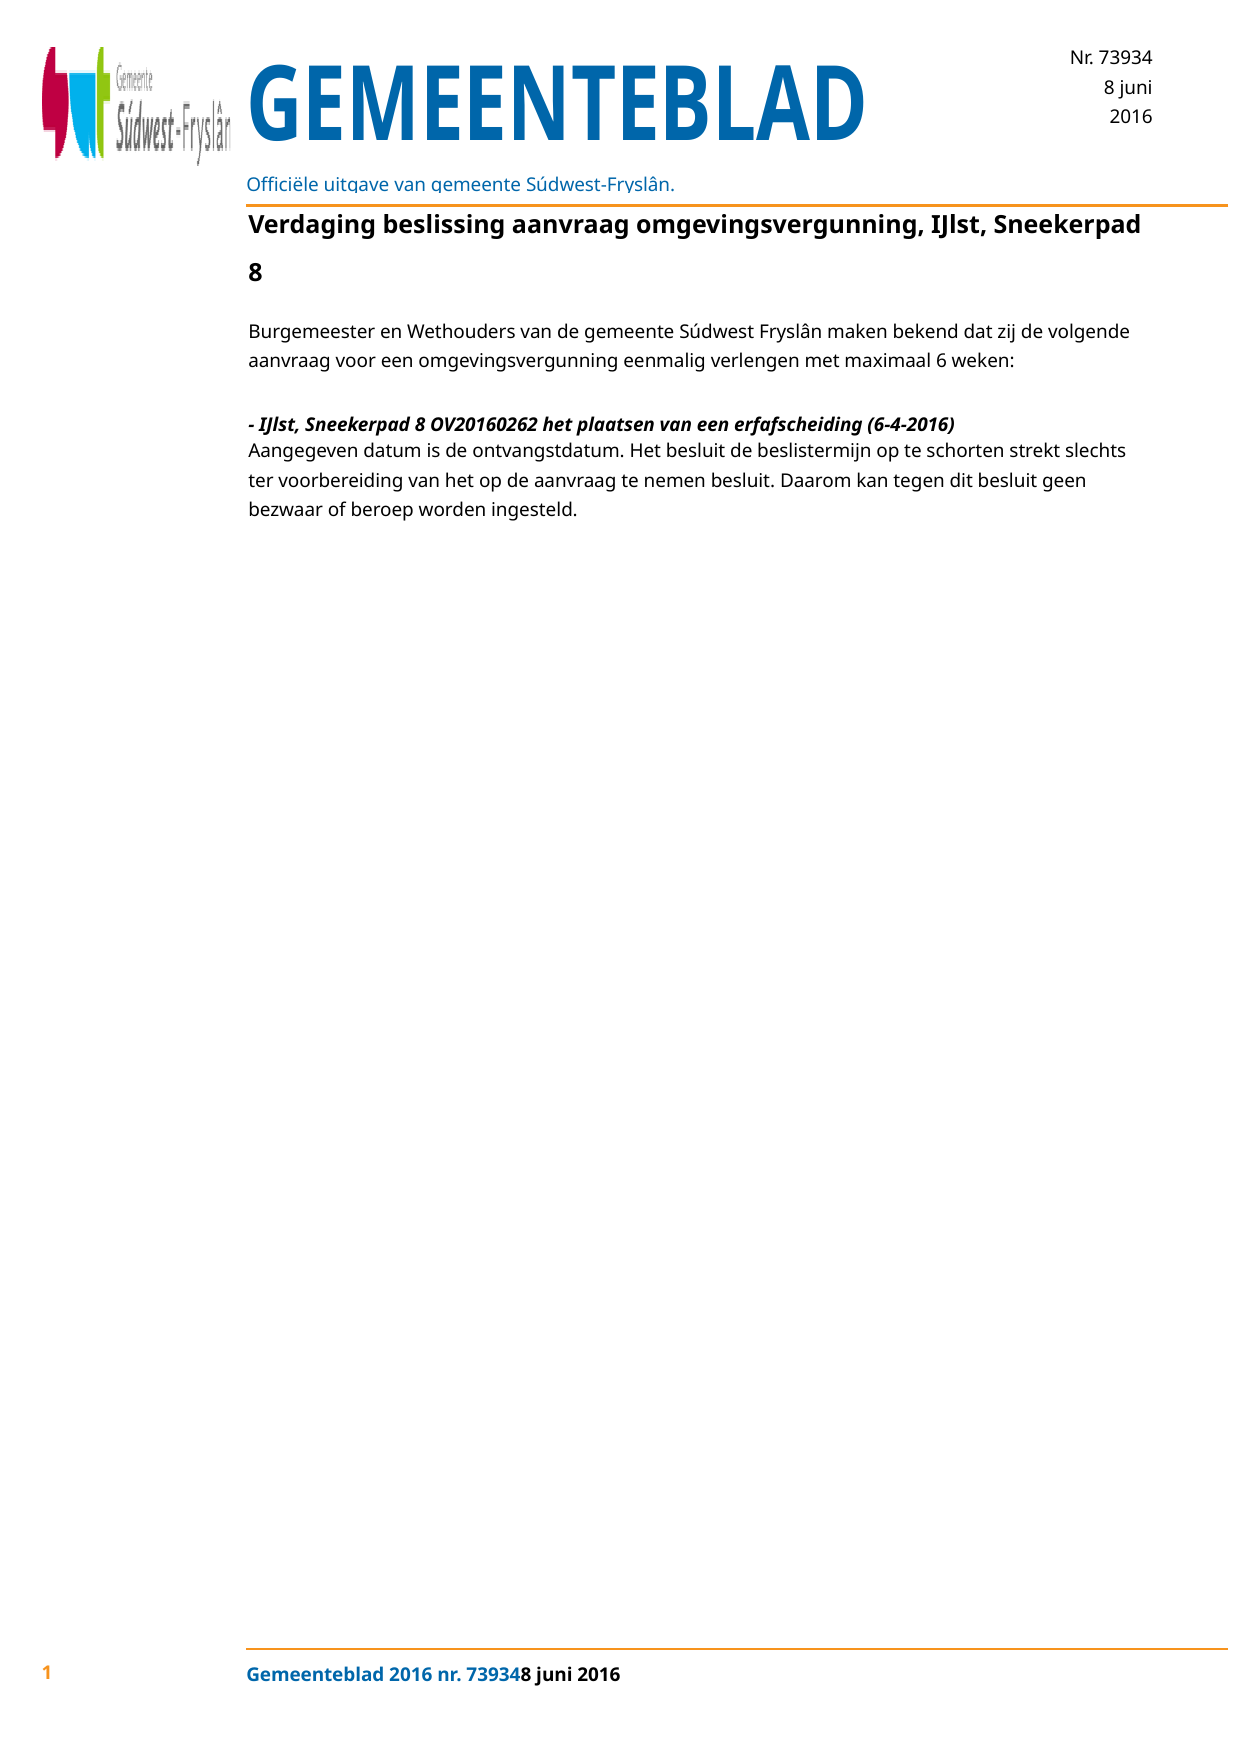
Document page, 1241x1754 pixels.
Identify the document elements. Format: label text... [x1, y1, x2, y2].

text - IJlst, Sneekerpad 8 OV20160262 het plaatsen van een erfafscheiding (6-4-2016) [248, 411, 1152, 437]
picture [41, 47, 231, 172]
text Aangegeven datum is de ontvangstdatum. Het besluit de beslistermijn op te schorten strekt slechts ter voorbereiding van het op de aanvraag te nemen besluit. Daarom kan tegen dit besluit geen bezwaar of beroep worden ingesteld. [248, 437, 1152, 522]
text Burgemeester en Wethouders van de gemeente Súdwest Fryslân maken bekend dat zij de volgende aanvraag voor een omgevingsvergunning eenmalig verlengen met maximaal 6 weken: [248, 318, 1152, 373]
text Verdaging beslissing aanvraag omgevingsvergunning, IJlst, Sneekerpad 8 [248, 207, 1152, 288]
